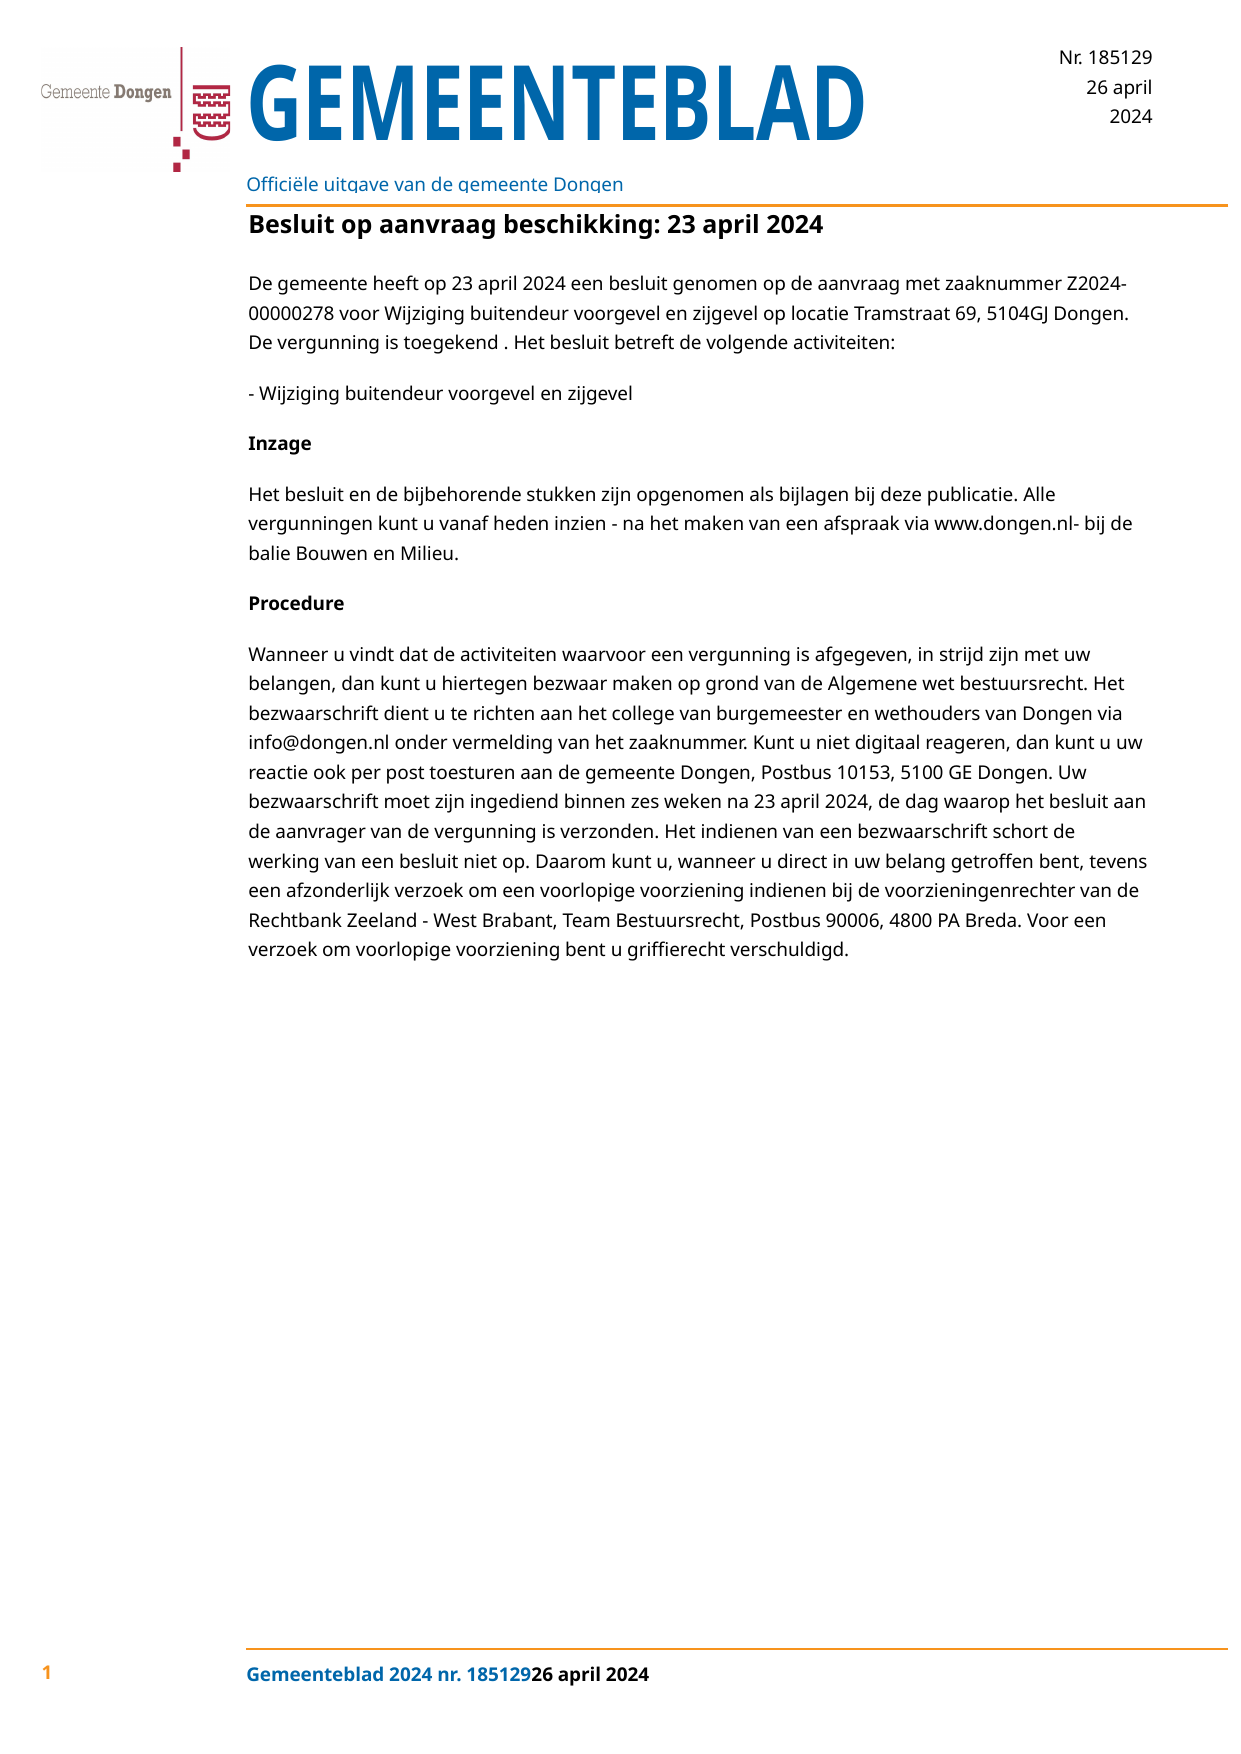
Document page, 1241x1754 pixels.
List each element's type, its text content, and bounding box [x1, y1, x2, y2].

text Wanneer u vindt dat de activiteiten waarvoor een vergunning is afgegeven, in strijd zijn met uw belangen, dan kunt u hiertegen bezwaar maken op grond van de Algemene wet bestuursrecht. Het bezwaarschrift dient u te richten aan het college van burgemeester en wethouders van Dongen via info@dongen.nl onder vermelding van het zaaknummer. Kunt u niet digitaal reageren, dan kunt u uw reactie ook per post toesturen aan de gemeente Dongen, Postbus 10153, 5100 GE Dongen. Uw bezwaarschrift moet zijn ingediend binnen zes weken na 23 april 2024, de dag waarop het besluit aan de aanvrager van de vergunning is verzonden. Het indienen van een bezwaarschrift schort de werking van een besluit niet op. Daarom kunt u, wanneer u direct in uw belang getroffen bent, tevens een afzonderlijk verzoek om een voorlopige voorziening indienen bij de voorzieningenrechter van de Rechtbank Zeeland - West Brabant, Team Bestuursrecht, Postbus 90006, 4800 PA Breda. Voor een verzoek om voorlopige voorziening bent u griffierecht verschuldigd. [248, 641, 1152, 962]
text Besluit op aanvraag beschikking: 23 april 2024 [248, 207, 1152, 241]
picture [41, 47, 231, 172]
text Het besluit en de bijbehorende stukken zijn opgenomen als bijlagen bij deze publicatie. Alle vergunningen kunt u vanaf heden inzien - na het maken van een afspraak via www.dongen.nl- bij de balie Bouwen en Milieu. [248, 481, 1152, 566]
text Procedure [248, 590, 1152, 616]
text Inzage [248, 430, 1152, 456]
text De gemeente heeft op 23 april 2024 een besluit genomen op de aanvraag met zaaknummer Z2024-00000278 voor Wijziging buitendeur voorgevel en zijgevel op locatie Tramstraat 69, 5104GJ Dongen. De vergunning is toegekend . Het besluit betreft de volgende activiteiten: [248, 270, 1152, 355]
text - Wijziging buitendeur voorgevel en zijgevel [248, 380, 1152, 406]
